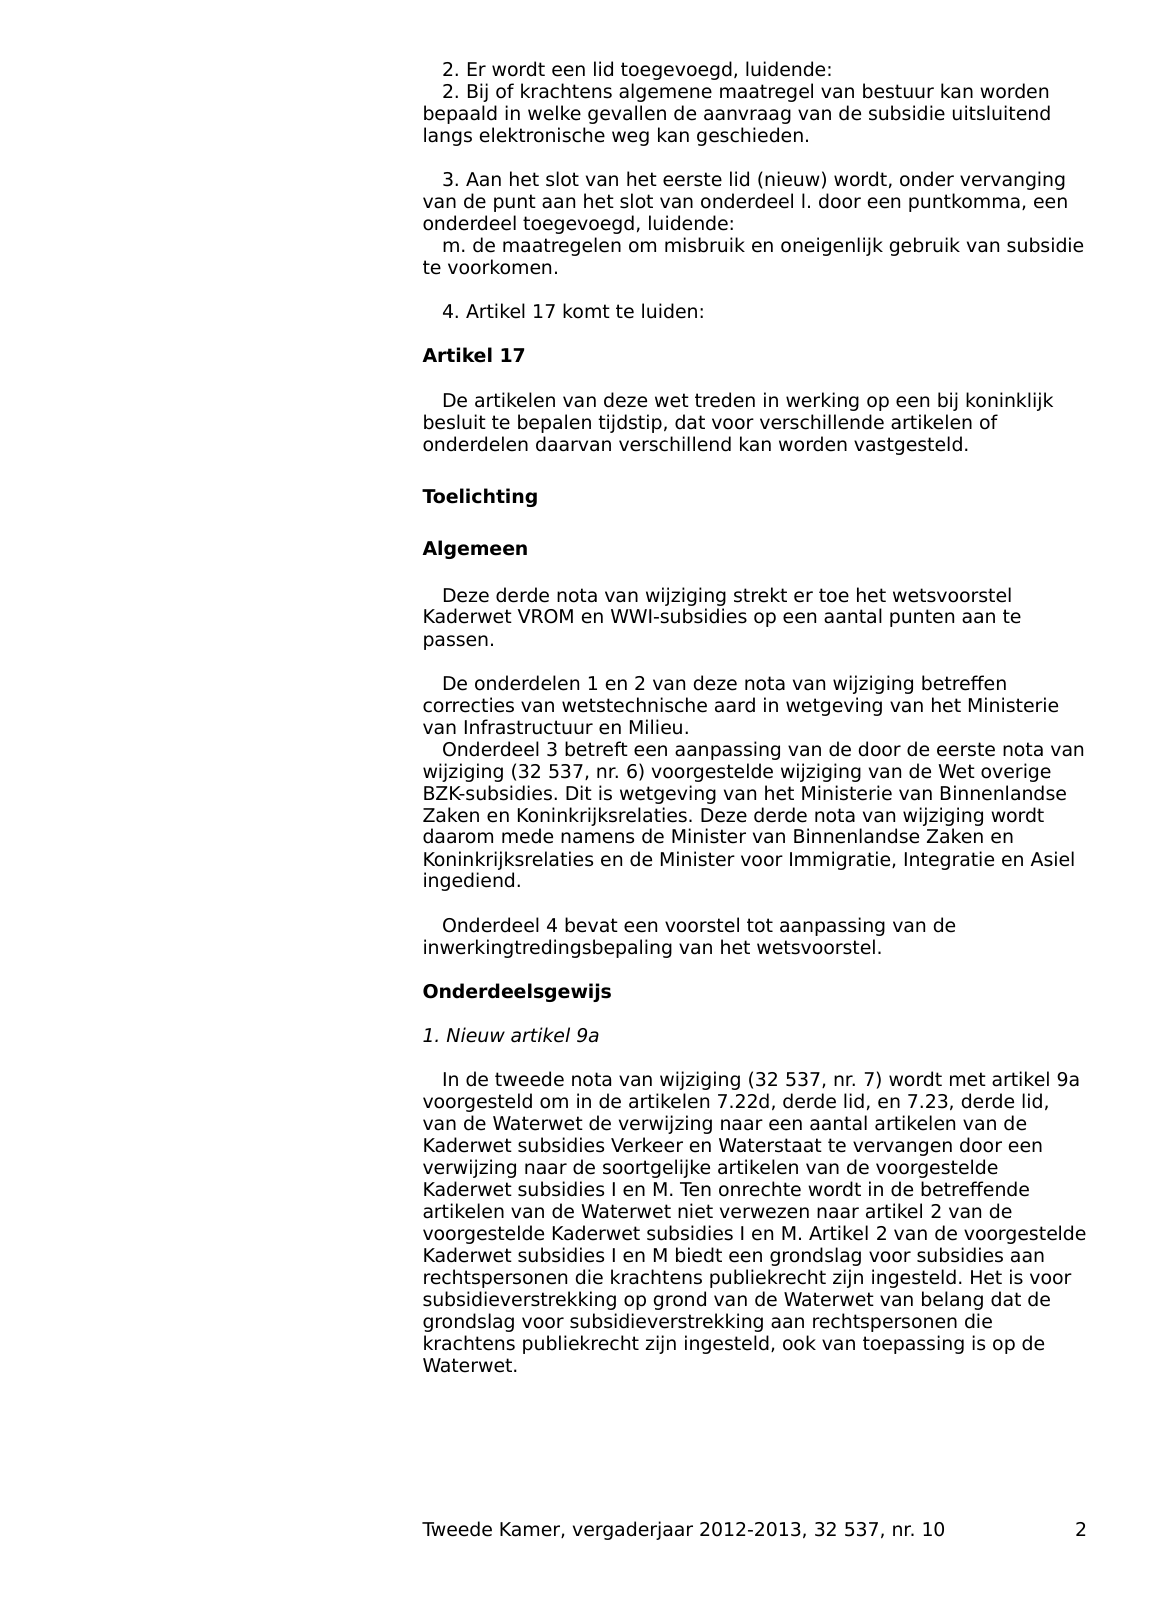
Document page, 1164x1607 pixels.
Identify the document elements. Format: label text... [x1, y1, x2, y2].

text 2. Er wordt een lid toegevoegd, luidende: [422, 59, 1087, 81]
text Deze derde nota van wijziging strekt er toe het wetsvoorstel Kaderwet VROM en WWI-subsidies op een aantal punten aan te passen. [422, 584, 1087, 650]
subtitle Toelichting [422, 486, 1087, 507]
text De onderdelen 1 en 2 van deze nota van wijziging betreffen correcties van wetstechnische aard in wetgeving van het Ministerie van Infrastructuur en Milieu. [422, 673, 1087, 738]
text In de tweede nota van wijziging (32 537, nr. 7) wordt met artikel 9a voorgesteld om in de artikelen 7.22d, derde lid, en 7.23, derde lid, van de Waterwet de verwijzing naar een aantal artikelen van de Kaderwet subsidies Verkeer en Waterstaat te vervangen door een verwijzing naar de soortgelijke artikelen van de voorgestelde Kaderwet subsidies I en M. Ten onrechte wordt in de betreffende artikelen van de Waterwet niet verwezen naar artikel 2 van de voorgestelde Kaderwet subsidies I en M. Artikel 2 van de voorgestelde Kaderwet subsidies I en M biedt een grondslag voor subsidies aan rechtspersonen die krachtens publiekrecht zijn ingesteld. Het is voor subsidieverstrekking op grond van de Waterwet van belang dat de grondslag voor subsidieverstrekking aan rechtspersonen die krachtens publiekrecht zijn ingesteld, ook van toepassing is op de Waterwet. [422, 1069, 1087, 1377]
text Onderdeel 3 betreft een aanpassing van de door de eerste nota van wijziging (32 537, nr. 6) voorgestelde wijziging van de Wet overige BZK-subsidies. Dit is wetgeving van het Ministerie van Binnenlandse Zaken en Koninkrijksrelaties. Deze derde nota van wijziging wordt daarom mede namens de Minister van Binnenlandse Zaken en Koninkrijksrelaties en de Minister voor Immigratie, Integratie en Asiel ingediend. [422, 738, 1087, 892]
text 2. Bij of krachtens algemene maatregel van bestuur kan worden bepaald in welke gevallen de aanvraag van de subsidie uitsluitend langs elektronische weg kan geschieden. [422, 81, 1087, 147]
text De artikelen van deze wet treden in werking op een bij koninklijk besluit te bepalen tijdstip, dat voor verschillende artikelen of onderdelen daarvan verschillend kan worden vastgesteld. [422, 389, 1087, 456]
subtitle Algemeen [422, 537, 1087, 559]
text Onderdeel 4 bevat een voorstel tot aanpassing van de inwerkingtredingsbepaling van het wetsvoorstel. [422, 914, 1087, 958]
text m. de maatregelen om misbruik en oneigenlijk gebruik van subsidie te voorkomen. [422, 235, 1087, 279]
text 3. Aan het slot van het eerste lid (nieuw) wordt, onder vervanging van de punt aan het slot van onderdeel l. door een puntkomma, een onderdeel toegevoegd, luidende: [422, 169, 1087, 235]
text 4. Artikel 17 komt te luiden: [422, 301, 1087, 323]
subtitle 1. Nieuw artikel 9a [422, 1025, 1087, 1047]
subtitle Onderdeelsgewijs [422, 981, 1087, 1003]
subtitle Artikel 17 [422, 345, 1087, 367]
